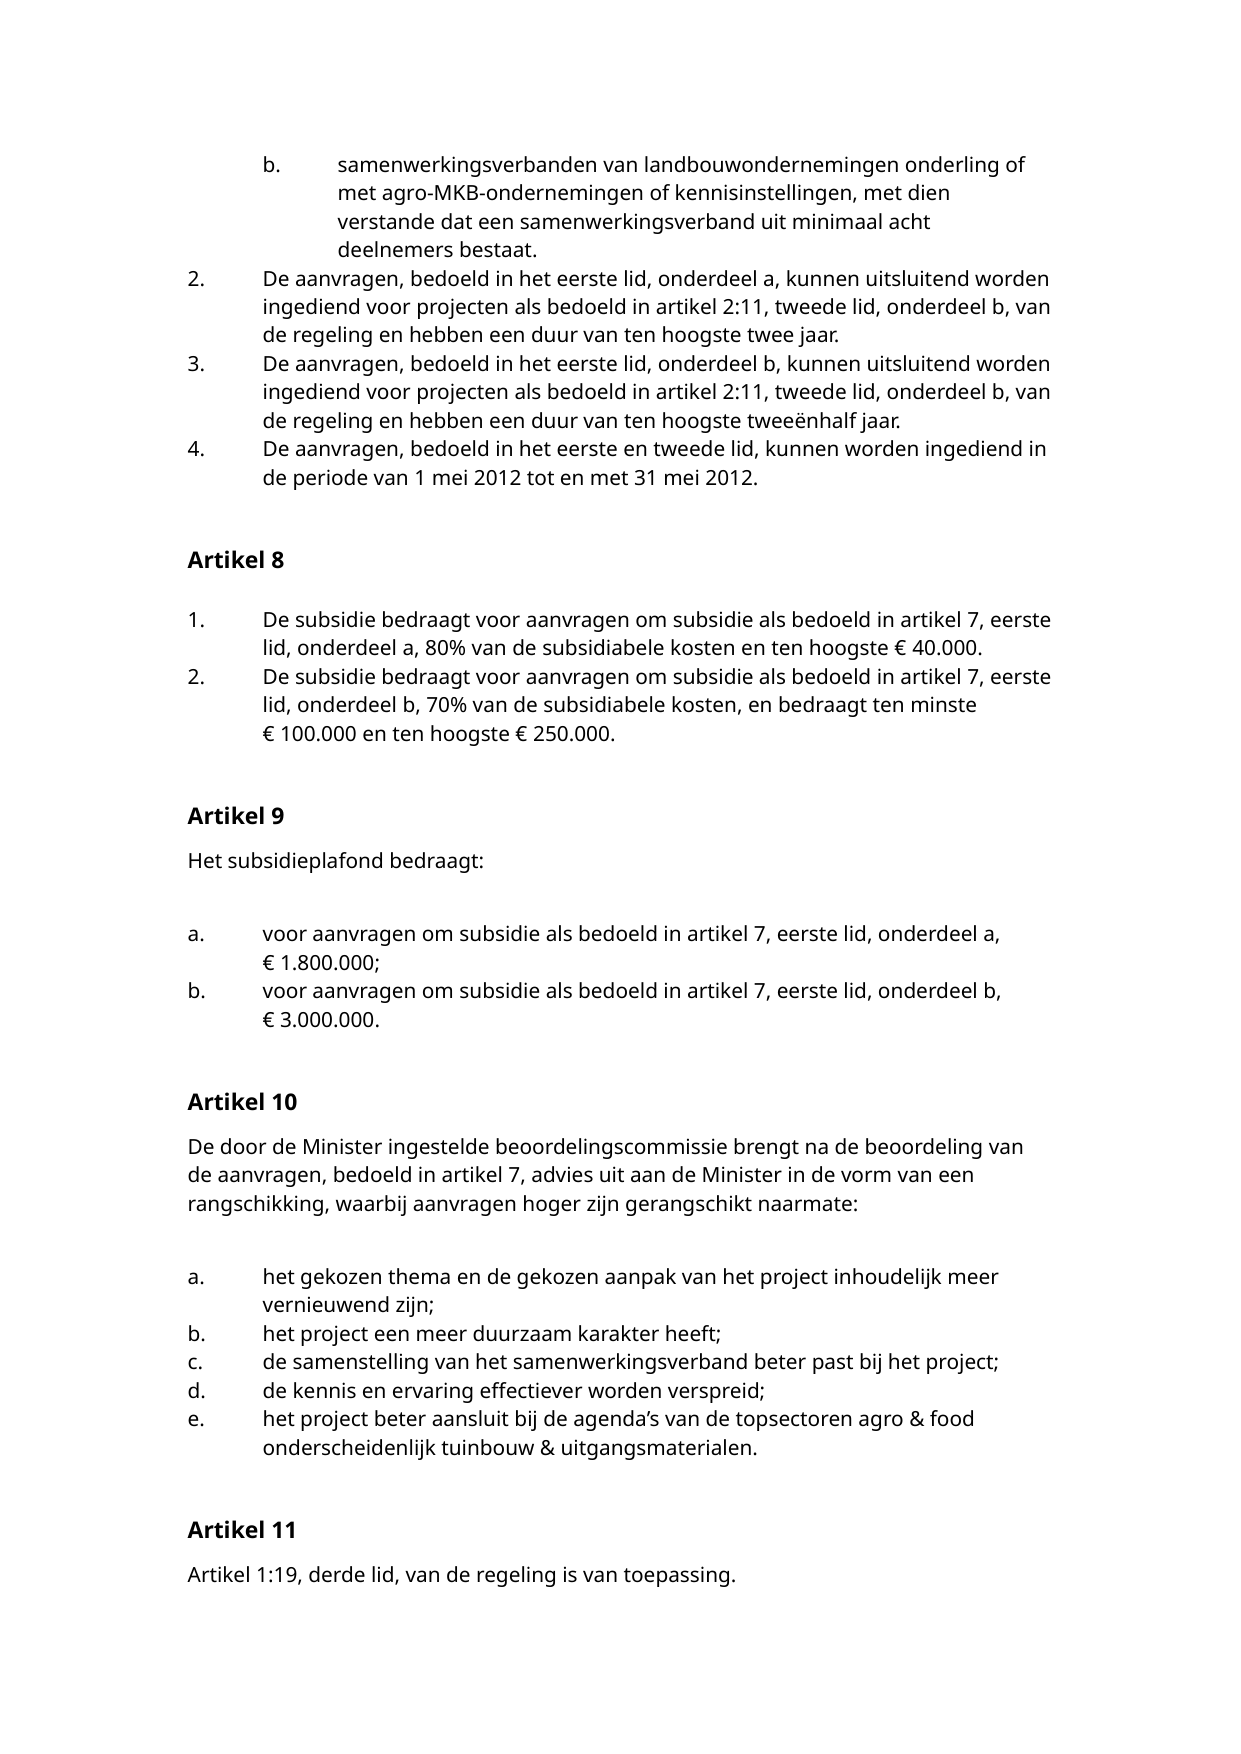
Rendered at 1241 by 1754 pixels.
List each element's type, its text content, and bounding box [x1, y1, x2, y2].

subtitle Artikel 11 [187, 1514, 1053, 1545]
list De aanvragen, bedoeld in het eerste en tweede lid, kunnen worden ingediend in de periode van 1 mei 2012 tot en met 31 mei 2012. [187, 434, 1053, 491]
list De aanvragen, bedoeld in het eerste lid, onderdeel a, kunnen uitsluitend worden ingediend voor projecten als bedoeld in artikel 2:11, tweede lid, onderdeel b, van de regeling en hebben een duur van ten hoogste twee jaar. [187, 264, 1053, 349]
list De subsidie bedraagt voor aanvragen om subsidie als bedoeld in artikel 7, eerste lid, onderdeel a, 80% van de subsidiabele kosten en ten hoogste € 40.000. [187, 605, 1053, 662]
text Het subsidieplafond bedraagt: [187, 846, 1053, 874]
list het project een meer duurzaam karakter heeft; [187, 1319, 1053, 1347]
subtitle Artikel 8 [187, 544, 1053, 575]
text Artikel 1:19, derde lid, van de regeling is van toepassing. [187, 1560, 1053, 1588]
list De subsidie bedraagt voor aanvragen om subsidie als bedoeld in artikel 7, eerste lid, onderdeel b, 70% van de subsidiabele kosten, en bedraagt ten minste € 100.000 en ten hoogste € 250.000. [187, 662, 1053, 747]
list samenwerkingsverbanden van landbouwondernemingen onderling of met agro-MKB-ondernemingen of kennisinstellingen, met dien verstande dat een samenwerkingsverband uit minimaal acht deelnemers bestaat. [262, 150, 1053, 264]
subtitle Artikel 10 [187, 1086, 1053, 1117]
list het project beter aansluit bij de agenda’s van de topsectoren agro & food onderscheidenlijk tuinbouw & uitgangsmaterialen. [187, 1404, 1053, 1461]
list het gekozen thema en de gekozen aanpak van het project inhoudelijk meer vernieuwend zijn; [187, 1262, 1053, 1319]
list voor aanvragen om subsidie als bedoeld in artikel 7, eerste lid, onderdeel a, € 1.800.000; [187, 919, 1053, 976]
list voor aanvragen om subsidie als bedoeld in artikel 7, eerste lid, onderdeel b, € 3.000.000. [187, 976, 1053, 1033]
list de samenstelling van het samenwerkingsverband beter past bij het project; [187, 1347, 1053, 1376]
text De door de Minister ingestelde beoordelingscommissie brengt na de beoordeling van de aanvragen, bedoeld in artikel 7, advies uit aan de Minister in de vorm van een rangschikking, waarbij aanvragen hoger zijn gerangschikt naarmate: [187, 1132, 1053, 1217]
subtitle Artikel 9 [187, 800, 1053, 831]
list de kennis en ervaring effectiever worden verspreid; [187, 1376, 1053, 1404]
list De aanvragen, bedoeld in het eerste lid, onderdeel b, kunnen uitsluitend worden ingediend voor projecten als bedoeld in artikel 2:11, tweede lid, onderdeel b, van de regeling en hebben een duur van ten hoogste tweeënhalf jaar. [187, 349, 1053, 434]
